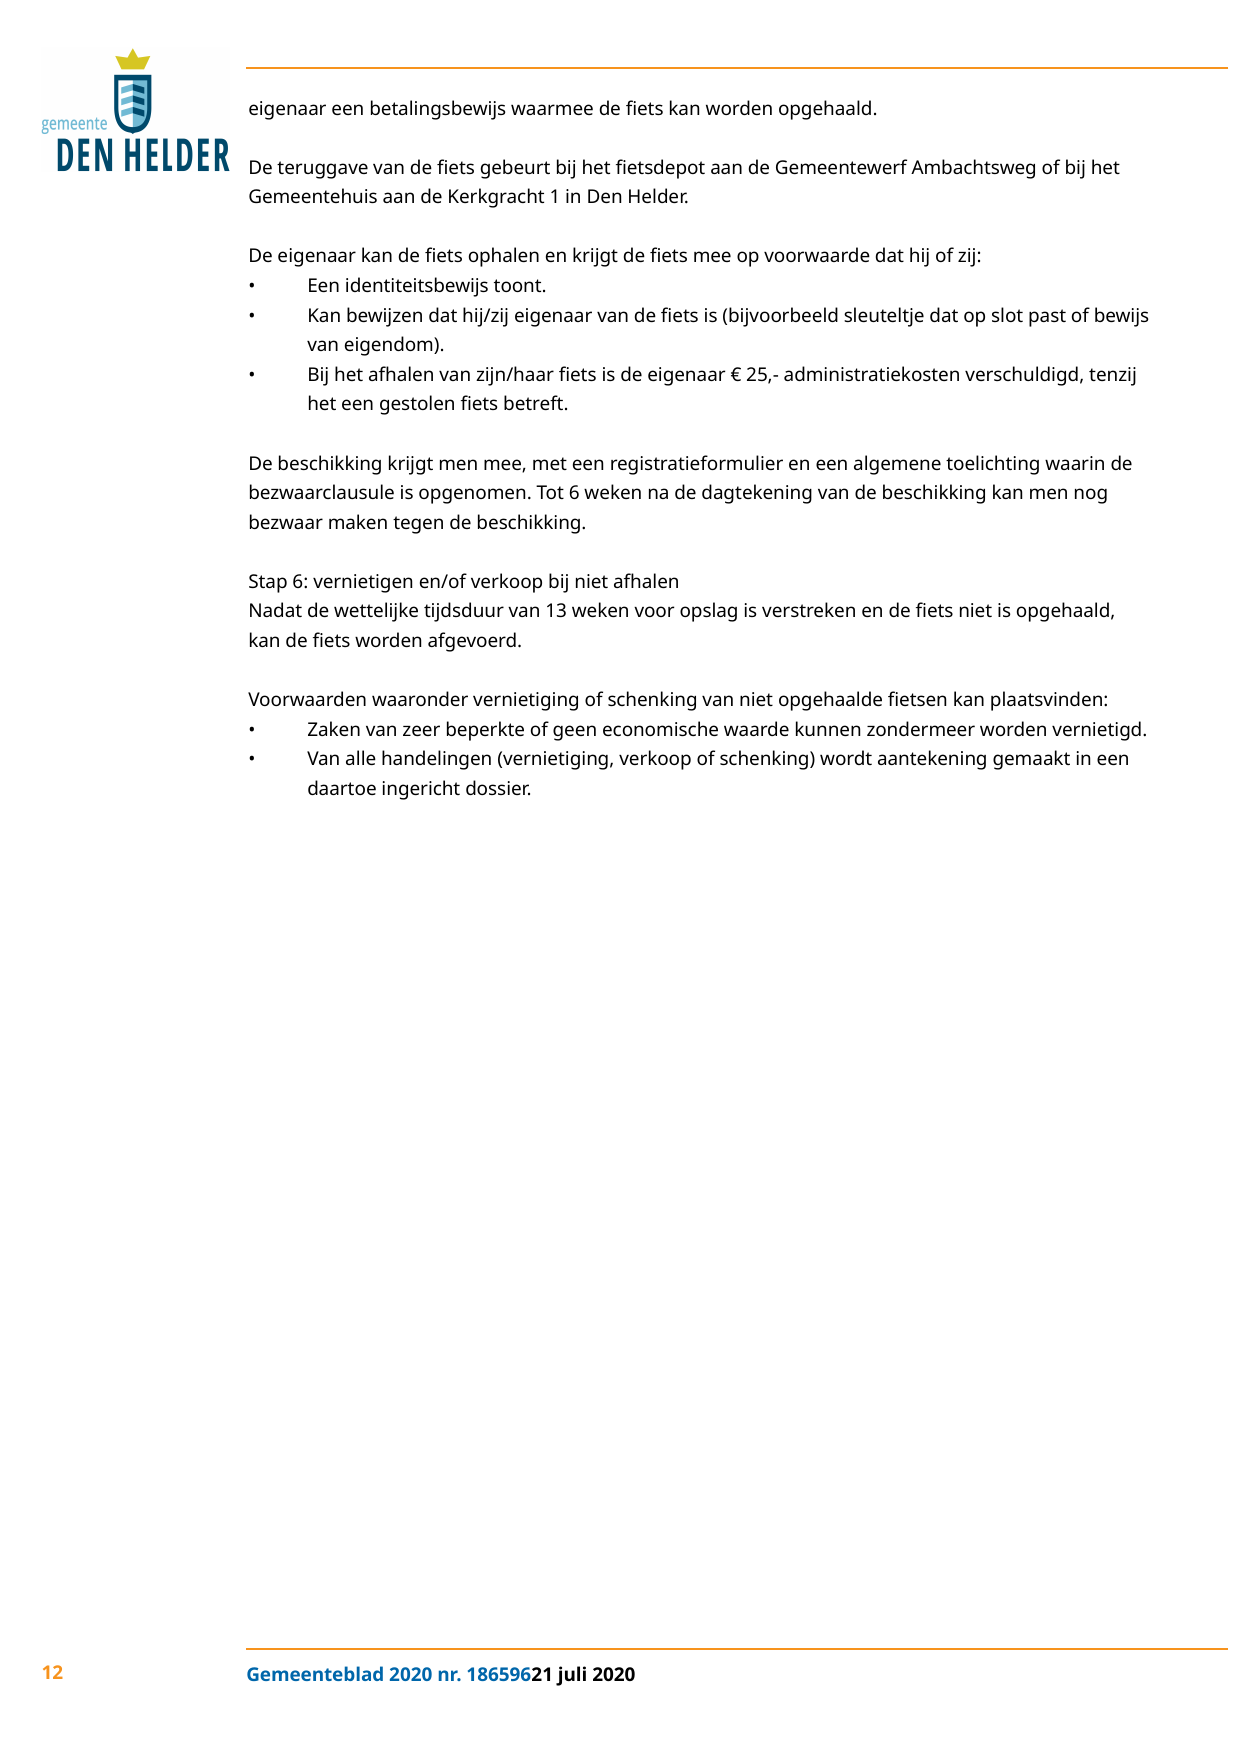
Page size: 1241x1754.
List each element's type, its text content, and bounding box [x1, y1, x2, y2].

picture [182, 144, 187, 165]
list Een identiteitsbewijs toont. [248, 272, 1152, 298]
picture [220, 160, 224, 172]
picture [63, 144, 68, 165]
list Van alle handelingen (vernietiging, verkoop of schenking) wordt aantekening gemaakt in een daartoe ingericht dossier. [248, 746, 1152, 801]
picture [41, 47, 231, 172]
list Zaken van zeer beperkte of geen economische waarde kunnen zondermeer worden vernietigd. [248, 716, 1152, 742]
text Nadat de wettelijke tijdsduur van 13 weken voor opslag is verstreken en de fiets niet is opgehaald, kan de fiets worden afgevoerd. [248, 598, 1152, 653]
picture [100, 154, 106, 172]
list Kan bewijzen dat hij/zij eigenaar van de fiets is (bijvoorbeeld sleuteltje dat op slot past of bewijs van eigendom). [248, 302, 1152, 357]
text Voorwaarden waaronder vernietiging of schenking van niet opgehaalde fietsen kan plaatsvinden: [248, 686, 1152, 712]
text De eigenaar kan de fiets ophalen en krijgt de fiets mee op voorwaarde dat hij of zij: [248, 243, 1152, 268]
text De beschikking krijgt men mee, met een registratieformulier en een algemene toelichting waarin de bezwaarclausule is opgenomen. Tot 6 weken na de dagtekening van de beschikking kan men nog bezwaar maken tegen de beschikking. [248, 450, 1152, 535]
text De teruggave van de fiets gebeurt bij het fietsdepot aan de Gemeentewerf Ambachtsweg of bij het Gemeentehuis aan de Kerkgracht 1 in Den Helder. [248, 154, 1152, 209]
picture [130, 157, 135, 172]
text Stap 6: vernietigen en/of verkoop bij niet afhalen [248, 568, 1152, 594]
list Bij het afhalen van zijn/haar fiets is de eigenaar € 25,‐ administratiekosten verschuldigd, tenzij het een gestolen fiets betreft. [248, 361, 1152, 416]
text eigenaar een betalingsbewijs waarmee de fiets kan worden opgehaald. [248, 95, 1152, 121]
